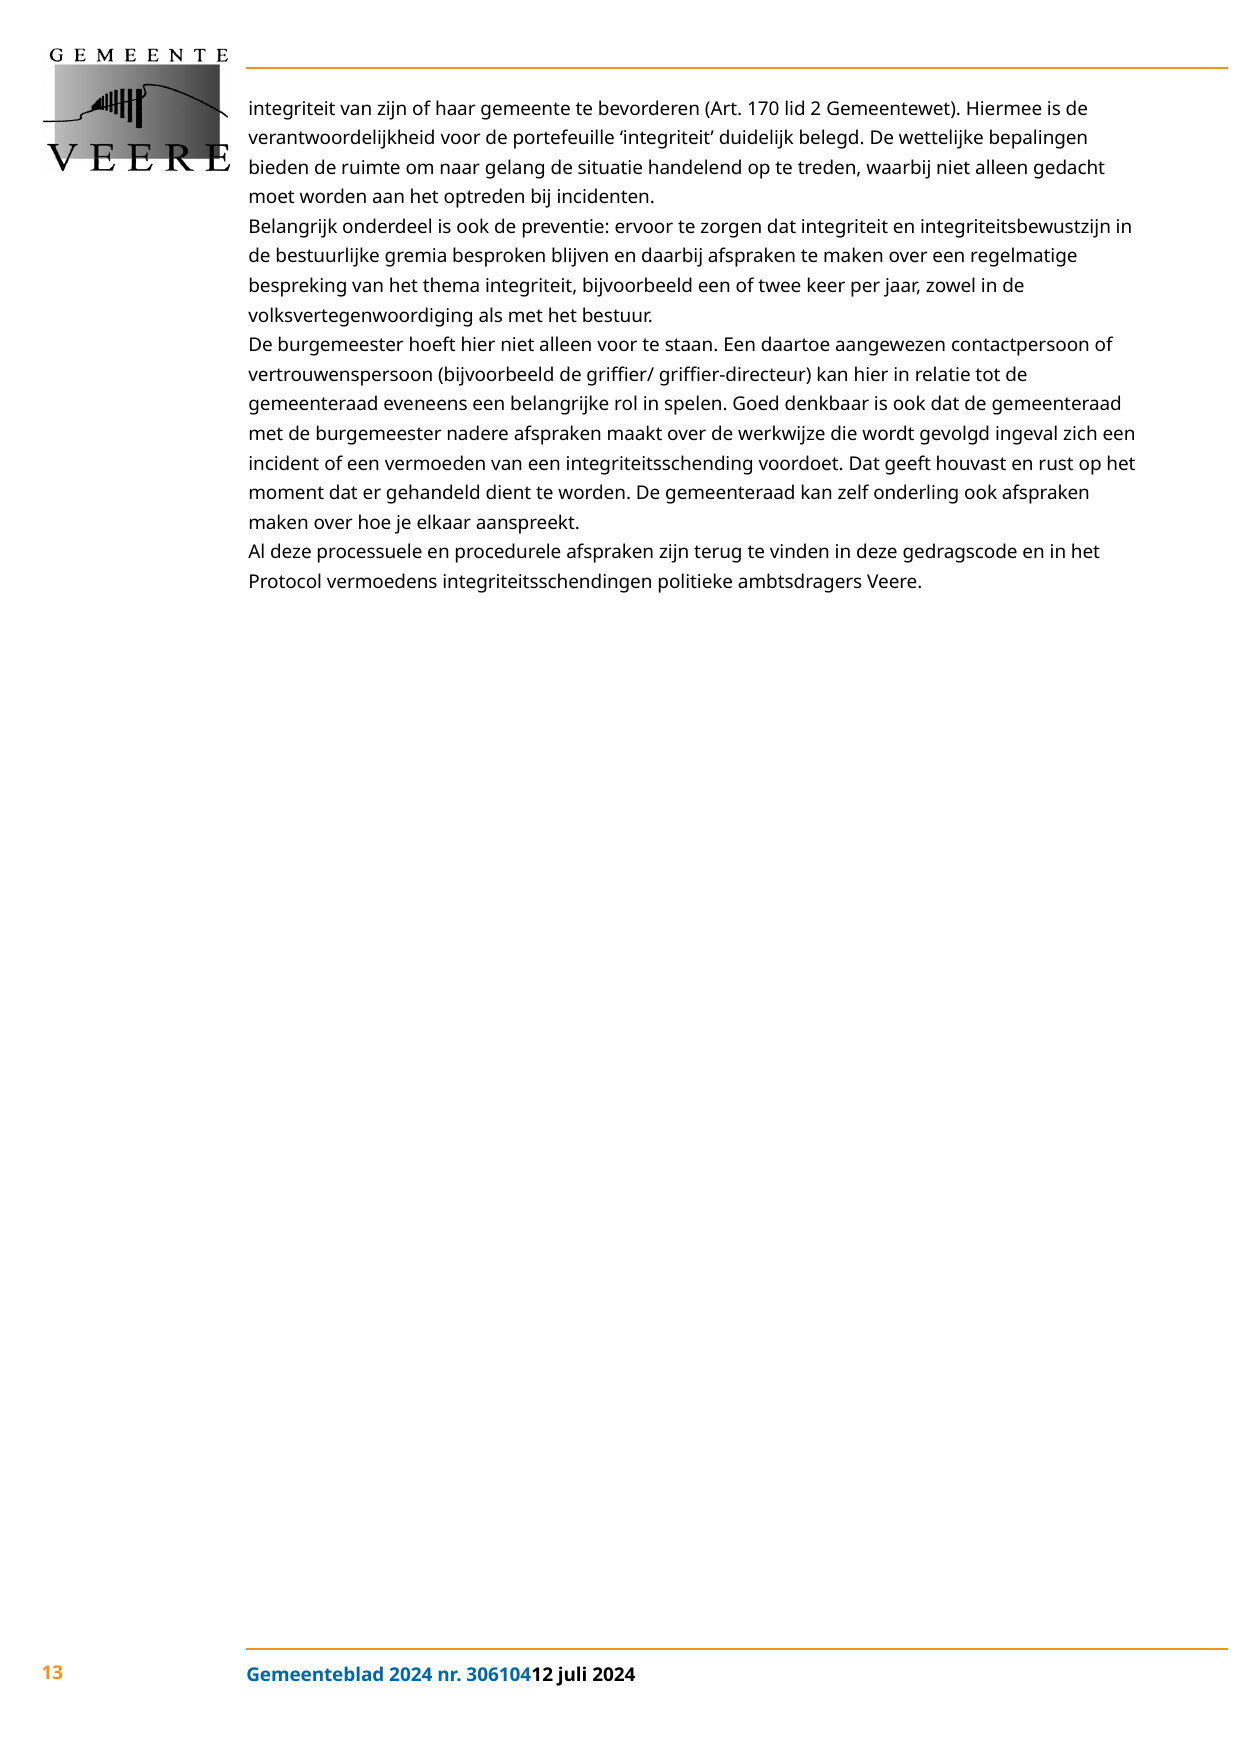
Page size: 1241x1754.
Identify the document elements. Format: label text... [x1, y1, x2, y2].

picture [41, 47, 231, 172]
text integriteit van zijn of haar gemeente te bevorderen (Art. 170 lid 2 Gemeentewet). Hiermee is de verantwoordelijkheid voor de portefeuille ‘integriteit’ duidelijk belegd. De wettelijke bepalingen bieden de ruimte om naar gelang de situatie handelend op te treden, waarbij niet alleen gedacht moet worden aan het optreden bij incidenten. [248, 95, 1152, 209]
text Al deze processuele en procedurele afspraken zijn terug te vinden in deze gedragscode en in het Protocol vermoedens integriteitsschendingen politieke ambtsdragers Veere. [248, 538, 1152, 594]
text De burgemeester hoeft hier niet alleen voor te staan. Een daartoe aangewezen contactpersoon of vertrouwenspersoon (bijvoorbeeld de griffier/ griffier-directeur) kan hier in relatie tot de gemeenteraad eveneens een belangrijke rol in spelen. Goed denkbaar is ook dat de gemeenteraad met de burgemeester nadere afspraken maakt over de werkwijze die wordt gevolgd ingeval zich een incident of een vermoeden van een integriteitsschending voordoet. Dat geeft houvast en rust op het moment dat er gehandeld dient te worden. De gemeenteraad kan zelf onderling ook afspraken maken over hoe je elkaar aanspreekt. [248, 331, 1152, 535]
text Belangrijk onderdeel is ook de preventie: ervoor te zorgen dat integriteit en integriteitsbewustzijn in de bestuurlijke gremia besproken blijven en daarbij afspraken te maken over een regelmatige bespreking van het thema integriteit, bijvoorbeeld een of twee keer per jaar, zowel in de volksvertegenwoordiging als met het bestuur. [248, 213, 1152, 328]
